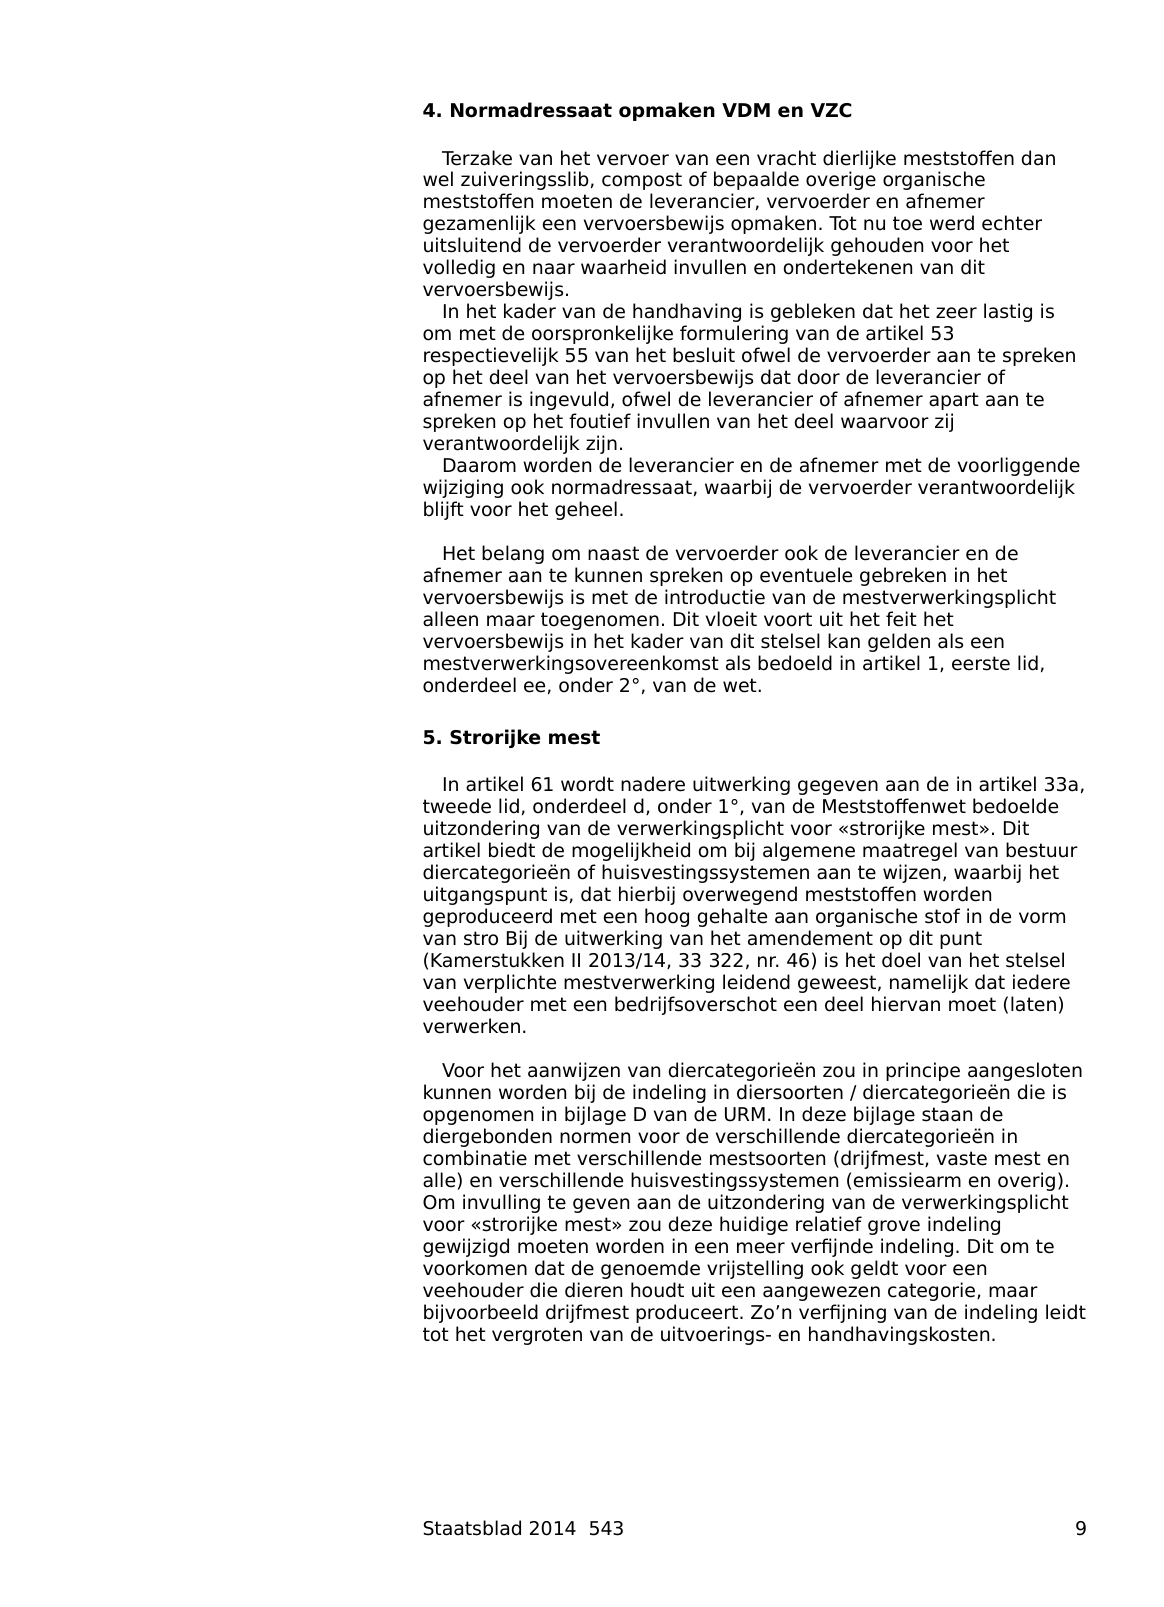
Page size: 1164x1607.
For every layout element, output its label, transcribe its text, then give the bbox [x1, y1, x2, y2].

subtitle 5. Strorijke mest [422, 727, 1087, 749]
text In artikel 61 wordt nadere uitwerking gegeven aan de in artikel 33a, tweede lid, onderdeel d, onder 1°, van de Meststoffenwet bedoelde uitzondering van de verwerkingsplicht voor «strorijke mest». Dit artikel biedt de mogelijkheid om bij algemene maatregel van bestuur diercategorieën of huisvestingssystemen aan te wijzen, waarbij het uitgangspunt is, dat hierbij overwegend meststoffen worden geproduceerd met een hoog gehalte aan organische stof in de vorm van stro Bij de uitwerking van het amendement op dit punt (Kamerstukken II 2013/14, 33 322, nr. 46) is het doel van het stelsel van verplichte mestverwerking leidend geweest, namelijk dat iedere veehouder met een bedrijfsoverschot een deel hiervan moet (laten) verwerken. [422, 774, 1087, 1038]
text Daarom worden de leverancier en de afnemer met de voorliggende wijziging ook normadressaat, waarbij de vervoerder verantwoordelijk blijft voor het geheel. [422, 455, 1087, 521]
text Het belang om naast de vervoerder ook de leverancier en de afnemer aan te kunnen spreken op eventuele gebreken in het vervoersbewijs is met de introductie van de mestverwerkingsplicht alleen maar toegenomen. Dit vloeit voort uit het feit het vervoersbewijs in het kader van dit stelsel kan gelden als een mestverwerkingsovereenkomst als bedoeld in artikel 1, eerste lid, onderdeel ee, onder 2°, van de wet. [422, 543, 1087, 697]
text Voor het aanwijzen van diercategorieën zou in principe aangesloten kunnen worden bij de indeling in diersoorten / diercategorieën die is opgenomen in bijlage D van de URM. In deze bijlage staan de diergebonden normen voor de verschillende diercategorieën in combinatie met verschillende mestsoorten (drijfmest, vaste mest en alle) en verschillende huisvestingssystemen (emissiearm en overig). Om invulling te geven aan de uitzondering van de verwerkingsplicht voor «strorijke mest» zou deze huidige relatief grove indeling gewijzigd moeten worden in een meer verfijnde indeling. Dit om te voorkomen dat de genoemde vrijstelling ook geldt voor een veehouder die dieren houdt uit een aangewezen categorie, maar bijvoorbeeld drijfmest produceert. Zo’n verfijning van de indeling leidt tot het vergroten van de uitvoerings- en handhavingskosten. [422, 1060, 1087, 1346]
text In het kader van de handhaving is gebleken dat het zeer lastig is om met de oorspronkelijke formulering van de artikel 53 respectievelijk 55 van het besluit ofwel de vervoerder aan te spreken op het deel van het vervoersbewijs dat door de leverancier of afnemer is ingevuld, ofwel de leverancier of afnemer apart aan te spreken op het foutief invullen van het deel waarvoor zij verantwoordelijk zijn. [422, 301, 1087, 455]
subtitle 4. Normadressaat opmaken VDM en VZC [422, 100, 1087, 122]
text Terzake van het vervoer van een vracht dierlijke meststoffen dan wel zuiveringsslib, compost of bepaalde overige organische meststoffen moeten de leverancier, vervoerder en afnemer gezamenlijk een vervoersbewijs opmaken. Tot nu toe werd echter uitsluitend de vervoerder verantwoordelijk gehouden voor het volledig en naar waarheid invullen en ondertekenen van dit vervoersbewijs. [422, 147, 1087, 301]
